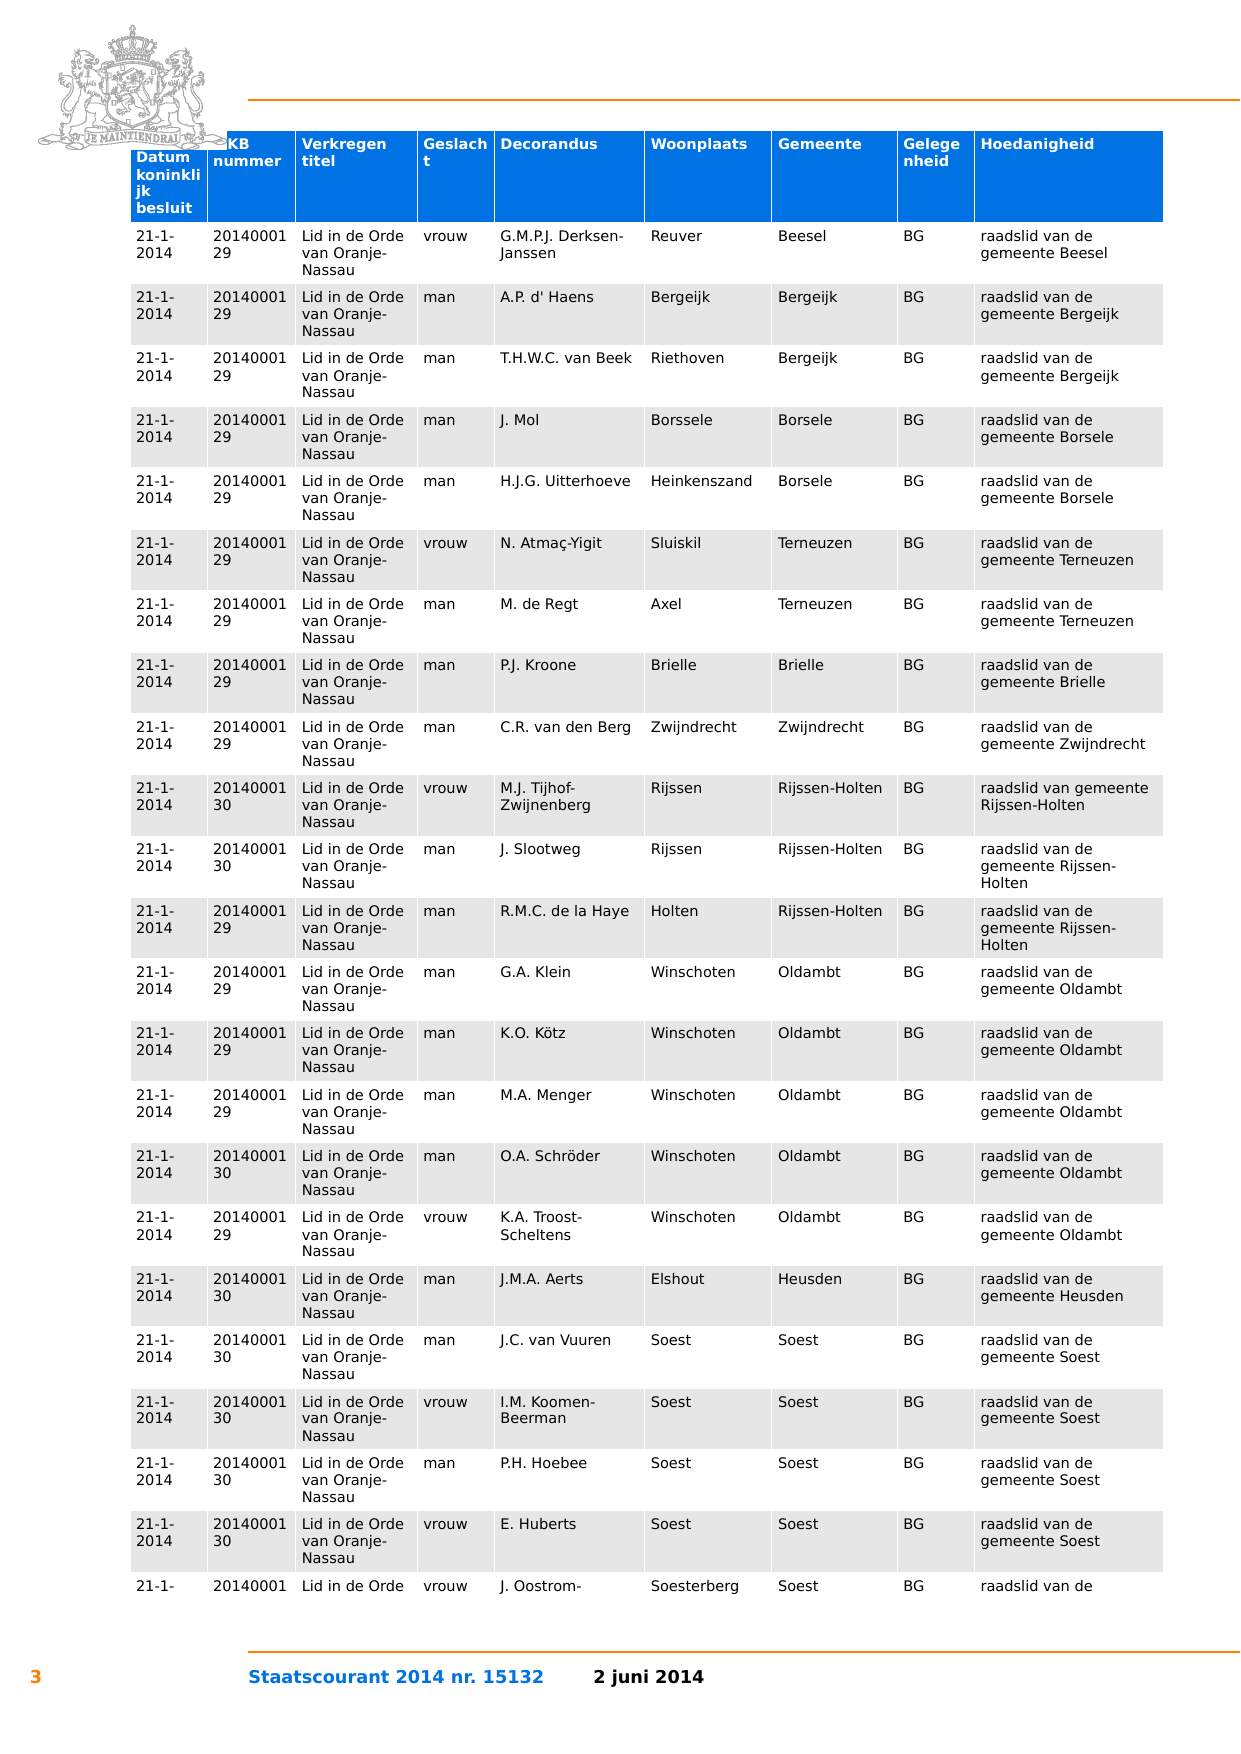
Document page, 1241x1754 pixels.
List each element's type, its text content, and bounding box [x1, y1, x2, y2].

table_cell raadslid van de gemeente Borsele [975, 407, 1163, 467]
table_cell 2014000129 [208, 407, 295, 467]
table_cell Zwijndrecht [645, 714, 771, 774]
table_header Woonplaats [645, 131, 771, 222]
table_cell 21-1-2014 [131, 1328, 207, 1388]
table_cell Riethoven [645, 346, 771, 406]
table_cell raadslid van de gemeente Soest [975, 1511, 1163, 1572]
table_cell Borsele [772, 407, 897, 467]
table_cell BG [898, 223, 974, 283]
table_cell Oldambt [772, 959, 897, 1019]
table_cell raadslid van de gemeente Soest [975, 1328, 1163, 1388]
table_cell BG [898, 959, 974, 1019]
table_header Gelegenheid [898, 131, 974, 222]
table_cell man [418, 837, 494, 897]
table_cell 21-1-2014 [131, 1266, 207, 1326]
table_cell Winschoten [645, 1021, 771, 1081]
table_cell Lid in de Orde van Oranje-Nassau [296, 530, 417, 590]
table_header Geslacht [418, 131, 494, 222]
table_cell raadslid van de gemeente Bergeijk [975, 284, 1163, 345]
table_cell Lid in de Orde van Oranje-Nassau [296, 223, 417, 283]
table_cell Lid in de Orde van Oranje-Nassau [296, 1082, 417, 1142]
table_cell Lid in de Orde van Oranje-Nassau [296, 959, 417, 1019]
table_cell raadslid van de gemeente Oldambt [975, 959, 1163, 1019]
table_cell Lid in de Orde van Oranje-Nassau [296, 1143, 417, 1204]
table_cell vrouw [418, 1573, 494, 1599]
table_cell BG [898, 837, 974, 897]
table_cell Lid in de Orde van Oranje-Nassau [296, 591, 417, 651]
table_cell Zwijndrecht [772, 714, 897, 774]
table_cell 2014000129 [208, 591, 295, 651]
table_cell 2014000129 [208, 1205, 295, 1265]
table_cell K.O. Kötz [495, 1021, 644, 1081]
table_cell raadslid van de gemeente Zwijndrecht [975, 714, 1163, 774]
table_cell 21-1-2014 [131, 1511, 207, 1572]
table_cell BG [898, 1205, 974, 1265]
table_cell 21-1-2014 [131, 346, 207, 406]
table_cell G.A. Klein [495, 959, 644, 1019]
table_cell vrouw [418, 775, 494, 836]
table_cell BG [898, 1573, 974, 1599]
table_cell man [418, 469, 494, 529]
table_cell J. Slootweg [495, 837, 644, 897]
table_cell man [418, 898, 494, 958]
table_cell BG [898, 346, 974, 406]
table_cell Soest [772, 1450, 897, 1510]
table_cell raadslid van de [975, 1573, 1163, 1599]
table_cell raadslid van de gemeente Oldambt [975, 1082, 1163, 1142]
table_cell Soest [772, 1389, 897, 1449]
table_header Verkregen titel [296, 131, 417, 222]
table_cell J. Mol [495, 407, 644, 467]
table_cell Axel [645, 591, 771, 651]
table_cell K.A. Troost-Scheltens [495, 1205, 644, 1265]
table_cell man [418, 591, 494, 651]
table_cell 2014000129 [208, 469, 295, 529]
table_cell 21-1-2014 [131, 284, 207, 345]
table_cell J.M.A. Aerts [495, 1266, 644, 1326]
table_cell 2014000129 [208, 653, 295, 713]
table_cell man [418, 1021, 494, 1081]
table_cell 2014000129 [208, 223, 295, 283]
table_cell Winschoten [645, 1082, 771, 1142]
table_cell Holten [645, 898, 771, 958]
table_cell raadslid van de gemeente Oldambt [975, 1021, 1163, 1081]
table_cell vrouw [418, 1511, 494, 1572]
table_cell Rijssen-Holten [772, 898, 897, 958]
table_cell G.M.P.J. Derksen-Janssen [495, 223, 644, 283]
table_cell O.A. Schröder [495, 1143, 644, 1204]
table_cell 21-1-2014 [131, 469, 207, 529]
table_cell raadslid van de gemeente Brielle [975, 653, 1163, 713]
table_cell raadslid van de gemeente Rijssen-Holten [975, 837, 1163, 897]
table_cell Rijssen-Holten [772, 837, 897, 897]
table_cell 21-1-2014 [131, 1389, 207, 1449]
table_cell BG [898, 775, 974, 836]
table_cell man [418, 1143, 494, 1204]
table_cell Soest [645, 1511, 771, 1572]
table_cell 21-1-2014 [131, 775, 207, 836]
table_cell T.H.W.C. van Beek [495, 346, 644, 406]
table_cell BG [898, 1328, 974, 1388]
table_cell man [418, 407, 494, 467]
table_cell Rijssen [645, 837, 771, 897]
table_cell Lid in de Orde van Oranje-Nassau [296, 284, 417, 345]
table_cell 2014000130 [208, 775, 295, 836]
table_cell 21-1-2014 [131, 714, 207, 774]
table_cell 2014000130 [208, 1389, 295, 1449]
table_cell Bergeijk [772, 346, 897, 406]
table_cell man [418, 284, 494, 345]
table_cell Oldambt [772, 1143, 897, 1204]
table_cell BG [898, 1511, 974, 1572]
table_cell Lid in de Orde van Oranje-Nassau [296, 469, 417, 529]
table_cell Brielle [772, 653, 897, 713]
table_cell raadslid van de gemeente Terneuzen [975, 530, 1163, 590]
picture [38, 25, 227, 150]
table_cell Terneuzen [772, 591, 897, 651]
table_cell raadslid van de gemeente Soest [975, 1389, 1163, 1449]
table_cell Lid in de Orde van Oranje-Nassau [296, 653, 417, 713]
table_cell 21-1-2014 [131, 1021, 207, 1081]
table_cell 2014000129 [208, 530, 295, 590]
table_cell 21-1-2014 [131, 837, 207, 897]
table_cell I.M. Koomen-Beerman [495, 1389, 644, 1449]
table_cell Borsele [772, 469, 897, 529]
table_cell Lid in de Orde van Oranje-Nassau [296, 407, 417, 467]
table_cell N. Atmaç-Yigit [495, 530, 644, 590]
table_cell 2014000129 [208, 1082, 295, 1142]
table_cell raadslid van de gemeente Oldambt [975, 1205, 1163, 1265]
table_header Hoedanigheid [975, 131, 1163, 222]
table_cell man [418, 1266, 494, 1326]
table_cell 21-1-2014 [131, 1082, 207, 1142]
table_cell 21-1-2014 [131, 959, 207, 1019]
table_cell Heusden [772, 1266, 897, 1326]
table_cell BG [898, 284, 974, 345]
table_cell man [418, 653, 494, 713]
table_cell Lid in de Orde van Oranje-Nassau [296, 1450, 417, 1510]
table_cell Oldambt [772, 1021, 897, 1081]
table_cell Rijssen-Holten [772, 775, 897, 836]
table_cell man [418, 1082, 494, 1142]
table_cell Lid in de Orde van Oranje-Nassau [296, 898, 417, 958]
table_cell Lid in de Orde van Oranje-Nassau [296, 775, 417, 836]
table_cell H.J.G. Uitterhoeve [495, 469, 644, 529]
table_cell 2014000129 [208, 959, 295, 1019]
table_cell man [418, 959, 494, 1019]
table_cell 2014000130 [208, 837, 295, 897]
table_cell Soest [772, 1328, 897, 1388]
table_cell Soest [645, 1450, 771, 1510]
table_cell raadslid van de gemeente Heusden [975, 1266, 1163, 1326]
table_cell man [418, 1450, 494, 1510]
table_cell 21-1-2014 [131, 530, 207, 590]
table_cell Terneuzen [772, 530, 897, 590]
table_cell J.C. van Vuuren [495, 1328, 644, 1388]
table_cell A.P. d' Haens [495, 284, 644, 345]
table_cell raadslid van de gemeente Borsele [975, 469, 1163, 529]
table_cell 21-1-2014 [131, 898, 207, 958]
table_cell Lid in de Orde van Oranje-Nassau [296, 714, 417, 774]
table_cell Lid in de Orde van Oranje-Nassau [296, 1511, 417, 1572]
table_cell 2014000129 [208, 284, 295, 345]
table_cell BG [898, 407, 974, 467]
table_cell Lid in de Orde van Oranje-Nassau [296, 1021, 417, 1081]
table_cell BG [898, 1266, 974, 1326]
table_header KB nummer [208, 131, 295, 222]
table_cell Winschoten [645, 1205, 771, 1265]
table_cell Bergeijk [772, 284, 897, 345]
table_cell Soest [645, 1389, 771, 1449]
table_cell 21-1-2014 [131, 653, 207, 713]
table_cell Lid in de Orde [296, 1573, 417, 1599]
table_cell 2014000130 [208, 1328, 295, 1388]
table_cell Winschoten [645, 959, 771, 1019]
table_cell Brielle [645, 653, 771, 713]
table_cell BG [898, 653, 974, 713]
table_header Gemeente [772, 131, 897, 222]
table_cell raadslid van de gemeente Rijssen-Holten [975, 898, 1163, 958]
table_cell M. de Regt [495, 591, 644, 651]
table_cell 2014000129 [208, 346, 295, 406]
table_cell 2014000129 [208, 714, 295, 774]
table_cell Lid in de Orde van Oranje-Nassau [296, 1266, 417, 1326]
table_header Decorandus [495, 131, 644, 222]
table_cell Lid in de Orde van Oranje-Nassau [296, 1205, 417, 1265]
table_cell Oldambt [772, 1082, 897, 1142]
table_cell 2014000130 [208, 1450, 295, 1510]
table_cell BG [898, 1389, 974, 1449]
table_cell vrouw [418, 223, 494, 283]
table_cell vrouw [418, 1389, 494, 1449]
table_cell J. Oostrom- [495, 1573, 644, 1599]
table_cell BG [898, 1082, 974, 1142]
table_cell Lid in de Orde van Oranje-Nassau [296, 346, 417, 406]
table_cell 2014000129 [208, 898, 295, 958]
table_cell raadslid van de gemeente Soest [975, 1450, 1163, 1510]
table_cell vrouw [418, 1205, 494, 1265]
table_cell Lid in de Orde van Oranje-Nassau [296, 837, 417, 897]
table_cell BG [898, 469, 974, 529]
table_cell C.R. van den Berg [495, 714, 644, 774]
table_cell 21-1-2014 [131, 1205, 207, 1265]
table_cell 21-1-2014 [131, 1143, 207, 1204]
table_cell Soest [772, 1511, 897, 1572]
table_cell Elshout [645, 1266, 771, 1326]
table_cell BG [898, 1450, 974, 1510]
table_cell Soest [645, 1328, 771, 1388]
table_cell raadslid van gemeente Rijssen-Holten [975, 775, 1163, 836]
table_cell Lid in de Orde van Oranje-Nassau [296, 1389, 417, 1449]
table_cell raadslid van de gemeente Beesel [975, 223, 1163, 283]
table_cell Lid in de Orde van Oranje-Nassau [296, 1328, 417, 1388]
table_cell Rijssen [645, 775, 771, 836]
table_cell M.A. Menger [495, 1082, 644, 1142]
table_cell Beesel [772, 223, 897, 283]
table_cell Soesterberg [645, 1573, 771, 1599]
table_cell BG [898, 1021, 974, 1081]
table_cell M.J. Tijhof-Zwijnenberg [495, 775, 644, 836]
table_cell E. Huberts [495, 1511, 644, 1572]
table_cell Borssele [645, 407, 771, 467]
table_header Datum koninklijk besluit [131, 150, 207, 222]
table_cell BG [898, 530, 974, 590]
table_cell raadslid van de gemeente Oldambt [975, 1143, 1163, 1204]
table_cell vrouw [418, 530, 494, 590]
table_cell 21-1-2014 [131, 407, 207, 467]
table_cell 2014000129 [208, 1021, 295, 1081]
table_cell man [418, 1328, 494, 1388]
table_cell Heinkenszand [645, 469, 771, 529]
table_cell BG [898, 898, 974, 958]
table_cell 21-1-2014 [131, 223, 207, 283]
table_cell P.H. Hoebee [495, 1450, 644, 1510]
table_cell 2014000130 [208, 1266, 295, 1326]
table_cell 2014000130 [208, 1143, 295, 1204]
table_cell Soest [772, 1573, 897, 1599]
table_cell 21-1-2014 [131, 1450, 207, 1510]
table_cell R.M.C. de la Haye [495, 898, 644, 958]
table_cell BG [898, 1143, 974, 1204]
table_cell 21-1-2014 [131, 591, 207, 651]
table_cell raadslid van de gemeente Terneuzen [975, 591, 1163, 651]
table_cell Reuver [645, 223, 771, 283]
table_cell Bergeijk [645, 284, 771, 345]
table_cell 20140001 [208, 1573, 295, 1599]
table_cell 21-1- [131, 1573, 207, 1599]
table_cell BG [898, 591, 974, 651]
table_cell Winschoten [645, 1143, 771, 1204]
table_cell P.J. Kroone [495, 653, 644, 713]
table_cell man [418, 714, 494, 774]
table_cell 2014000130 [208, 1511, 295, 1572]
table_cell Oldambt [772, 1205, 897, 1265]
table_cell raadslid van de gemeente Bergeijk [975, 346, 1163, 406]
table_cell Sluiskil [645, 530, 771, 590]
table_cell man [418, 346, 494, 406]
table_cell BG [898, 714, 974, 774]
